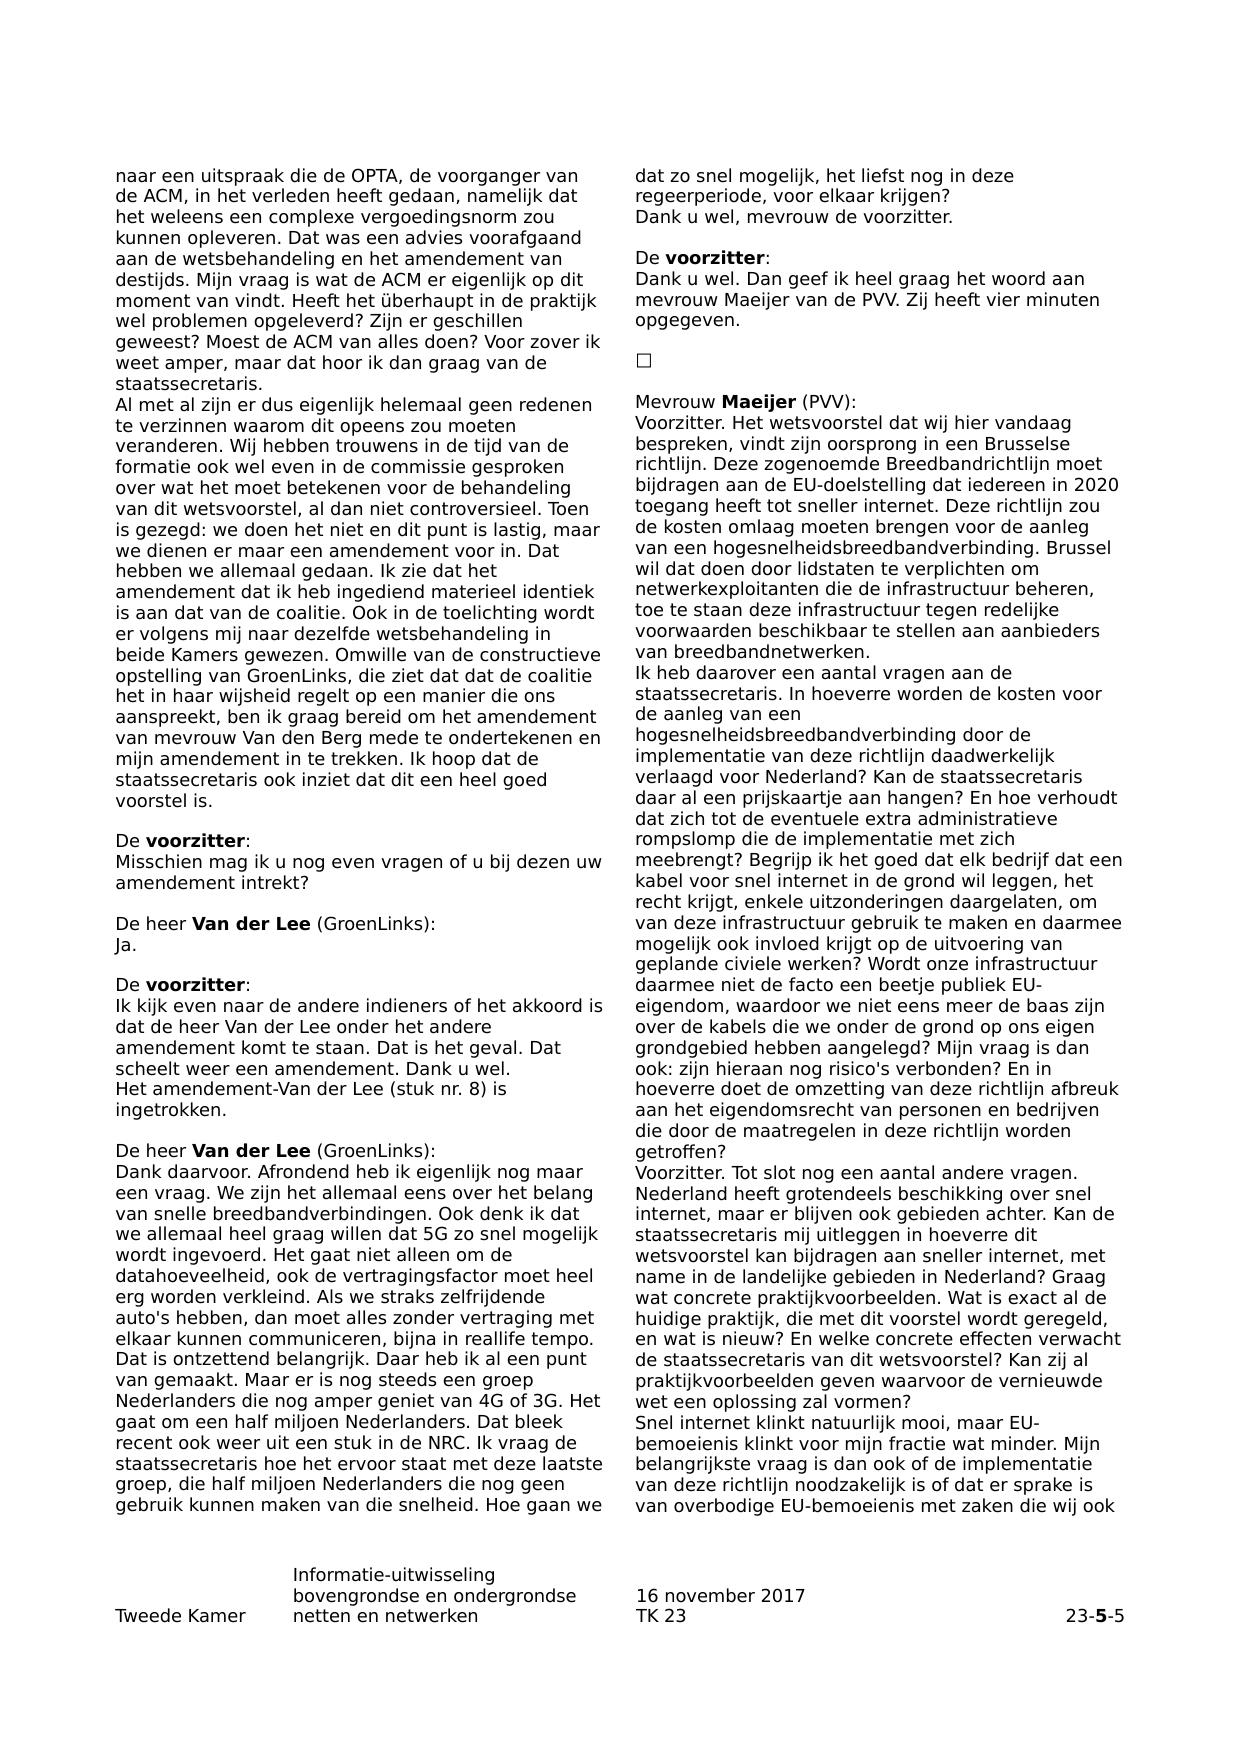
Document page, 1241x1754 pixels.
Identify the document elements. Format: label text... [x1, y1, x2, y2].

text ⬜ [635, 351, 1125, 372]
text De voorzitter: [115, 831, 605, 852]
text naar een uitspraak die de OPTA, de voorganger van de ACM, in het verleden heeft gedaan, namelijk dat het weleens een complexe vergoedingsnorm zou kunnen opleveren. Dat was een advies voorafgaand aan de wetsbehandeling en het amendement van destijds. Mijn vraag is wat de ACM er eigenlijk op dit moment van vindt. Heeft het überhaupt in de praktijk wel problemen opgeleverd? Zijn er geschillen geweest? Moest de ACM van alles doen? Voor zover ik weet amper, maar dat hoor ik dan graag van de staatssecretaris. [115, 165, 605, 394]
text De voorzitter: [115, 975, 605, 996]
text Dank u wel. Dan geef ik heel graag het woord aan mevrouw Maeijer van de PVV. Zij heeft vier minuten opgegeven. [635, 268, 1125, 331]
text Dank daarvoor. Afrondend heb ik eigenlijk nog maar een vraag. We zijn het allemaal eens over het belang van snelle breedbandverbindingen. Ook denk ik dat we allemaal heel graag willen dat 5G zo snel mogelijk wordt ingevoerd. Het gaat niet alleen om de datahoeveelheid, ook de vertragingsfactor moet heel erg worden verkleind. Als we straks zelfrijdende auto's hebben, dan moet alles zonder vertraging met elkaar kunnen communiceren, bijna in reallife tempo. Dat is ontzettend belangrijk. Daar heb ik al een punt van gemaakt. Maar er is nog steeds een groep Nederlanders die nog amper geniet van 4G of 3G. Het gaat om een half miljoen Nederlanders. Dat bleek recent ook weer uit een stuk in de NRC. Ik vraag de staatssecretaris hoe het ervoor staat met deze laatste groep, die half miljoen Nederlanders die nog geen gebruik kunnen maken van die snelheid. Hoe gaan we [115, 1162, 605, 1516]
text Dank u wel, mevrouw de voorzitter. [635, 207, 1125, 228]
text Al met al zijn er dus eigenlijk helemaal geen redenen te verzinnen waarom dit opeens zou moeten veranderen. Wij hebben trouwens in de tijd van de formatie ook wel even in de commissie gesproken over wat het moet betekenen voor de behandeling van dit wetsvoorstel, al dan niet controversieel. Toen is gezegd: we doen het niet en dit punt is lastig, maar we dienen er maar een amendement voor in. Dat hebben we allemaal gedaan. Ik zie dat het amendement dat ik heb ingediend materieel identiek is aan dat van de coalitie. Ook in de toelichting wordt er volgens mij naar dezelfde wetsbehandeling in beide Kamers gewezen. Omwille van de constructieve opstelling van GroenLinks, die ziet dat dat de coalitie het in haar wijsheid regelt op een manier die ons aanspreekt, ben ik graag bereid om het amendement van mevrouw Van den Berg mede te ondertekenen en mijn amendement in te trekken. Ik hoop dat de staatssecretaris ook inziet dat dit een heel goed voorstel is. [115, 394, 605, 811]
text Misschien mag ik u nog even vragen of u bij dezen uw amendement intrekt? [115, 852, 605, 893]
text Ik heb daarover een aantal vragen aan de staatssecretaris. In hoeverre worden de kosten voor de aanleg van een hogesnelheidsbreedbandverbinding door de implementatie van deze richtlijn daadwerkelijk verlaagd voor Nederland? Kan de staatssecretaris daar al een prijskaartje aan hangen? En hoe verhoudt dat zich tot de eventuele extra administratieve rompslomp die de implementatie met zich meebrengt? Begrijp ik het goed dat elk bedrijf dat een kabel voor snel internet in de grond wil leggen, het recht krijgt, enkele uitzonderingen daargelaten, om van deze infrastructuur gebruik te maken en daarmee mogelijk ook invloed krijgt op de uitvoering van geplande civiele werken? Wordt onze infrastructuur daarmee niet de facto een beetje publiek EU-eigendom, waardoor we niet eens meer de baas zijn over de kabels die we onder de grond op ons eigen grondgebied hebben aangelegd? Mijn vraag is dan ook: zijn hieraan nog risico's verbonden? En in hoeverre doet de omzetting van deze richtlijn afbreuk aan het eigendomsrecht van personen en bedrijven die door de maatregelen in deze richtlijn worden getroffen? [635, 662, 1125, 1162]
text dat zo snel mogelijk, het liefst nog in deze regeerperiode, voor elkaar krijgen? [635, 165, 1125, 207]
text De heer Van der Lee (GroenLinks): [115, 1141, 605, 1162]
text Voorzitter. Het wetsvoorstel dat wij hier vandaag bespreken, vindt zijn oorsprong in een Brusselse richtlijn. Deze zogenoemde Breedbandrichtlijn moet bijdragen aan de EU-doelstelling dat iedereen in 2020 toegang heeft tot sneller internet. Deze richtlijn zou de kosten omlaag moeten brengen voor de aanleg van een hogesnelheidsbreedbandverbinding. Brussel wil dat doen door lidstaten te verplichten om netwerkexploitanten die de infrastructuur beheren, toe te staan deze infrastructuur tegen redelijke voorwaarden beschikbaar te stellen aan aanbieders van breedbandnetwerken. [635, 412, 1125, 662]
text Voorzitter. Tot slot nog een aantal andere vragen. Nederland heeft grotendeels beschikking over snel internet, maar er blijven ook gebieden achter. Kan de staatssecretaris mij uitleggen in hoeverre dit wetsvoorstel kan bijdragen aan sneller internet, met name in de landelijke gebieden in Nederland? Graag wat concrete praktijkvoorbeelden. Wat is exact al de huidige praktijk, die met dit voorstel wordt geregeld, en wat is nieuw? En welke concrete effecten verwacht de staatssecretaris van dit wetsvoorstel? Kan zij al praktijkvoorbeelden geven waarvoor de vernieuwde wet een oplossing zal vormen? [635, 1162, 1125, 1412]
text Snel internet klinkt natuurlijk mooi, maar EU-bemoeienis klinkt voor mijn fractie wat minder. Mijn belangrijkste vraag is dan ook of de implementatie van deze richtlijn noodzakelijk is of dat er sprake is van overbodige EU-bemoeienis met zaken die wij ook [635, 1412, 1125, 1517]
text Ja. [115, 934, 605, 955]
text Ik kijk even naar de andere indieners of het akkoord is dat de heer Van der Lee onder het andere amendement komt te staan. Dat is het geval. Dat scheelt weer een amendement. Dank u wel. [115, 996, 605, 1079]
text Het amendement-Van der Lee (stuk nr. 8) is ingetrokken. [115, 1079, 605, 1121]
text Mevrouw Maeijer (PVV): [635, 392, 1125, 412]
text De voorzitter: [635, 248, 1125, 268]
text De heer Van der Lee (GroenLinks): [115, 913, 605, 934]
